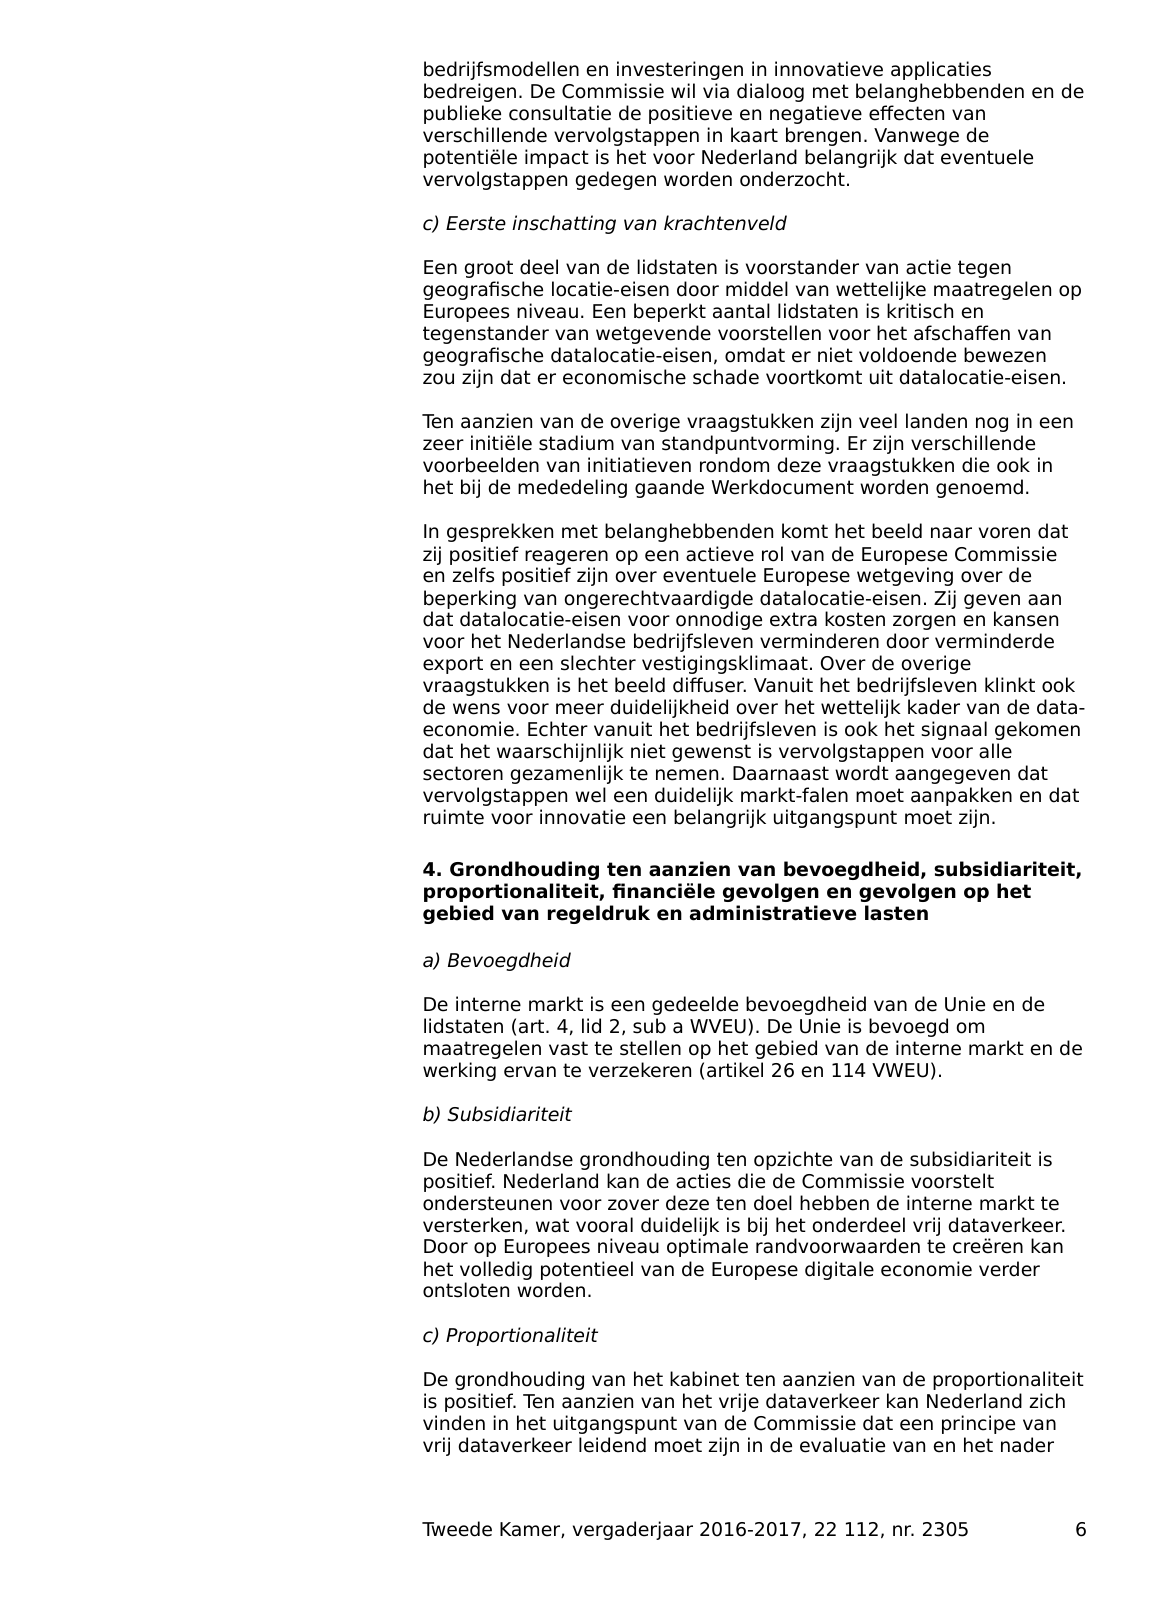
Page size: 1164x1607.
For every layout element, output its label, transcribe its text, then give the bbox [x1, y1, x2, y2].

subtitle c) Proportionaliteit [422, 1324, 1087, 1347]
text Een groot deel van de lidstaten is voorstander van actie tegen geografische locatie-eisen door middel van wettelijke maatregelen op Europees niveau. Een beperkt aantal lidstaten is kritisch en tegenstander van wetgevende voorstellen voor het afschaffen van geografische datalocatie-eisen, omdat er niet voldoende bewezen zou zijn dat er economische schade voortkomt uit datalocatie-eisen. [422, 257, 1087, 389]
text Ten aanzien van de overige vraagstukken zijn veel landen nog in een zeer initiële stadium van standpuntvorming. Er zijn verschillende voorbeelden van initiatieven rondom deze vraagstukken die ook in het bij de mededeling gaande Werkdocument worden genoemd. [422, 411, 1087, 499]
text De interne markt is een gedeelde bevoegdheid van de Unie en de lidstaten (art. 4, lid 2, sub a WVEU). De Unie is bevoegd om maatregelen vast te stellen op het gebied van de interne markt en de werking ervan te verzekeren (artikel 26 en 114 VWEU). [422, 994, 1087, 1082]
subtitle c) Eerste inschatting van krachtenveld [422, 213, 1087, 235]
text De grondhouding van het kabinet ten aanzien van de proportionaliteit is positief. Ten aanzien van het vrije dataverkeer kan Nederland zich vinden in het uitgangspunt van de Commissie dat een principe van vrij dataverkeer leidend moet zijn in de evaluatie van en het nader [422, 1369, 1087, 1457]
subtitle 4. Grondhouding ten aanzien van bevoegdheid, subsidiariteit, proportionaliteit, financiële gevolgen en gevolgen op het gebied van regeldruk en administratieve lasten [422, 859, 1087, 925]
subtitle b) Subsidiariteit [422, 1104, 1087, 1126]
text In gesprekken met belanghebbenden komt het beeld naar voren dat zij positief reageren op een actieve rol van de Europese Commissie en zelfs positief zijn over eventuele Europese wetgeving over de beperking van ongerechtvaardigde datalocatie-eisen. Zij geven aan dat datalocatie-eisen voor onnodige extra kosten zorgen en kansen voor het Nederlandse bedrijfsleven verminderen door verminderde export en een slechter vestigingsklimaat. Over de overige vraagstukken is het beeld diffuser. Vanuit het bedrijfsleven klinkt ook de wens voor meer duidelijkheid over het wettelijk kader van de data-economie. Echter vanuit het bedrijfsleven is ook het signaal gekomen dat het waarschijnlijk niet gewenst is vervolgstappen voor alle sectoren gezamenlijk te nemen. Daarnaast wordt aangegeven dat vervolgstappen wel een duidelijk markt-falen moet aanpakken en dat ruimte voor innovatie een belangrijk uitgangspunt moet zijn. [422, 521, 1087, 829]
text De Nederlandse grondhouding ten opzichte van de subsidiariteit is positief. Nederland kan de acties die de Commissie voorstelt ondersteunen voor zover deze ten doel hebben de interne markt te versterken, wat vooral duidelijk is bij het onderdeel vrij dataverkeer. Door op Europees niveau optimale randvoorwaarden te creëren kan het volledig potentieel van de Europese digitale economie verder ontsloten worden. [422, 1148, 1087, 1302]
subtitle a) Bevoegdheid [422, 950, 1087, 972]
text bedrijfsmodellen en investeringen in innovatieve applicaties bedreigen. De Commissie wil via dialoog met belanghebbenden en de publieke consultatie de positieve en negatieve effecten van verschillende vervolgstappen in kaart brengen. Vanwege de potentiële impact is het voor Nederland belangrijk dat eventuele vervolgstappen gedegen worden onderzocht. [422, 59, 1087, 191]
